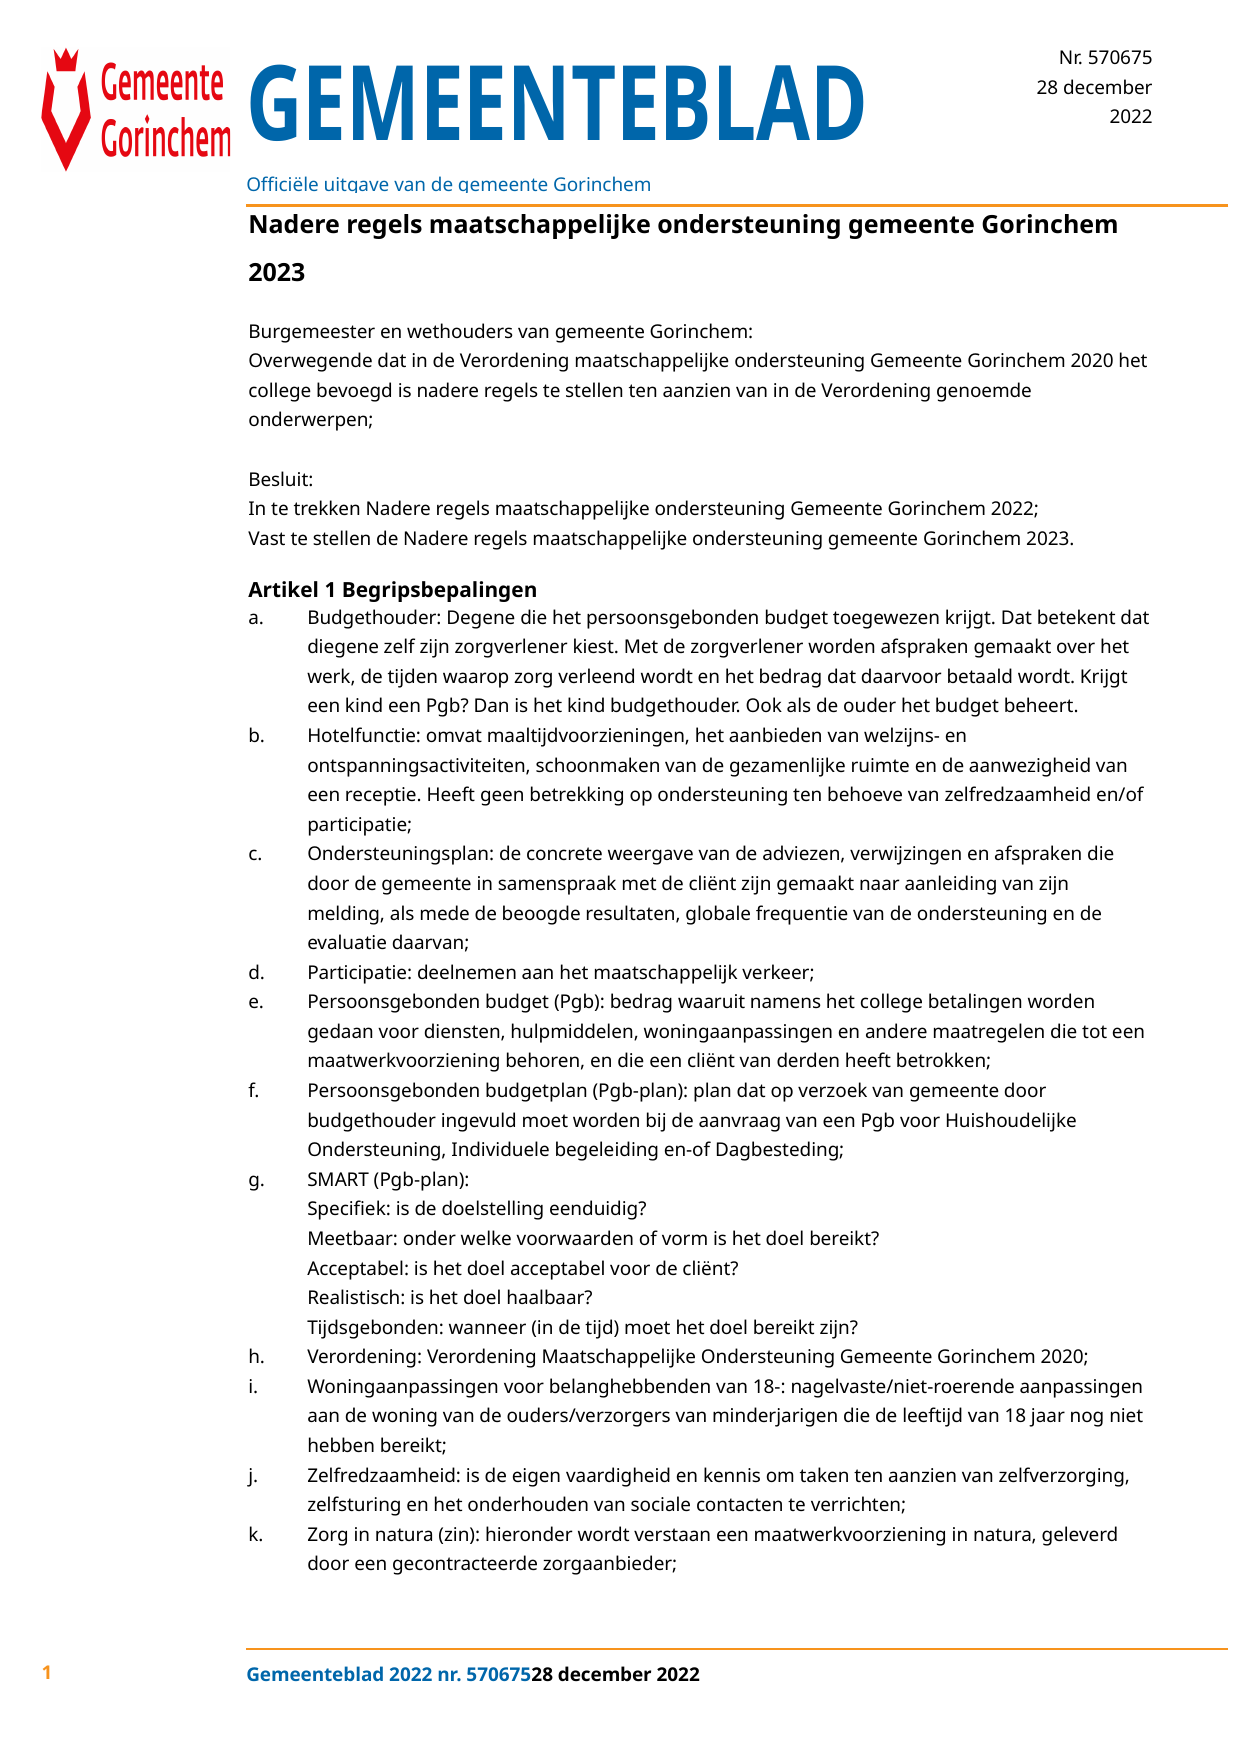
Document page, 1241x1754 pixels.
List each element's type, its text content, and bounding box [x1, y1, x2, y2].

list Budgethouder: Degene die het persoonsgebonden budget toegewezen krijgt. Dat betekent dat diegene zelf zijn zorgverlener kiest. Met de zorgverlener worden afspraken gemaakt over het werk, de tijden waarop zorg verleend wordt en het bedrag dat daarvoor betaald wordt. Krijgt een kind een Pgb? Dan is het kind budgethouder. Ook als de ouder het budget beheert. [248, 604, 1152, 718]
list Persoonsgebonden budgetplan (Pgb-plan): plan dat op verzoek van gemeente door budgethouder ingevuld moet worden bij de aanvraag van een Pgb voor Huishoudelijke Ondersteuning, Individuele begeleiding en-of Dagbesteding; [248, 1077, 1152, 1162]
list Persoonsgebonden budget (Pgb): bedrag waaruit namens het college betalingen worden gedaan voor diensten, hulpmiddelen, woningaanpassingen en andere maatregelen die tot een maatwerkvoorziening behoren, en die een cliënt van derden heeft betrokken; [248, 988, 1152, 1073]
list Acceptabel: is het doel acceptabel voor de cliënt? [248, 1255, 1152, 1280]
list Hotelfunctie: omvat maaltijdvoorzieningen, het aanbieden van welzijns- en ontspanningsactiviteiten, schoonmaken van de gezamenlijke ruimte en de aanwezigheid van een receptie. Heeft geen betrekking op ondersteuning ten behoeve van zelfredzaamheid en/of participatie; [248, 722, 1152, 837]
list Woningaanpassingen voor belanghebbenden van 18-: nagelvaste/niet-roerende aanpassingen aan de woning van de ouders/verzorgers van minderjarigen die de leeftijd van 18 jaar nog niet hebben bereikt; [248, 1373, 1152, 1458]
list Zorg in natura (zin): hieronder wordt verstaan een maatwerkvoorziening in natura, geleverd door een gecontracteerde zorgaanbieder; [248, 1521, 1152, 1576]
text Overwegende dat in de Verordening maatschappelijke ondersteuning Gemeente Gorinchem 2020 het college bevoegd is nadere regels te stellen ten aanzien van in de Verordening genoemde onderwerpen; [248, 347, 1152, 432]
text Nadere regels maatschappelijke ondersteuning gemeente Gorinchem 2023 [248, 207, 1152, 288]
list Zelfredzaamheid: is de eigen vaardigheid en kennis om taken ten aanzien van zelfverzorging, zelfsturing en het onderhouden van sociale contacten te verrichten; [248, 1462, 1152, 1517]
list Tijdsgebonden: wanneer (in de tijd) moet het doel bereikt zijn? [248, 1314, 1152, 1339]
text Burgemeester en wethouders van gemeente Gorinchem: [248, 318, 1152, 344]
list Realistisch: is het doel haalbaar? [248, 1284, 1152, 1310]
picture [41, 47, 231, 172]
list Ondersteuningsplan: de concrete weergave van de adviezen, verwijzingen en afspraken die door de gemeente in samenspraak met de cliënt zijn gemaakt naar aanleiding van zijn melding, als mede de beoogde resultaten, globale frequentie van de ondersteuning en de evaluatie daarvan; [248, 841, 1152, 955]
text In te trekken Nadere regels maatschappelijke ondersteuning Gemeente Gorinchem 2022; [248, 495, 1152, 521]
text Artikel 1 Begripsbepalingen [248, 575, 1152, 604]
text Vast te stellen de Nadere regels maatschappelijke ondersteuning gemeente Gorinchem 2023. [248, 525, 1152, 551]
text Besluit: [248, 466, 1152, 492]
list Participatie: deelnemen aan het maatschappelijk verkeer; [248, 959, 1152, 984]
list SMART (Pgb-plan): [248, 1166, 1152, 1192]
list Verordening: Verordening Maatschappelijke Ondersteuning Gemeente Gorinchem 2020; [248, 1343, 1152, 1369]
list Meetbaar: onder welke voorwaarden of vorm is het doel bereikt? [248, 1225, 1152, 1251]
list Specifiek: is de doelstelling eenduidig? [248, 1196, 1152, 1221]
